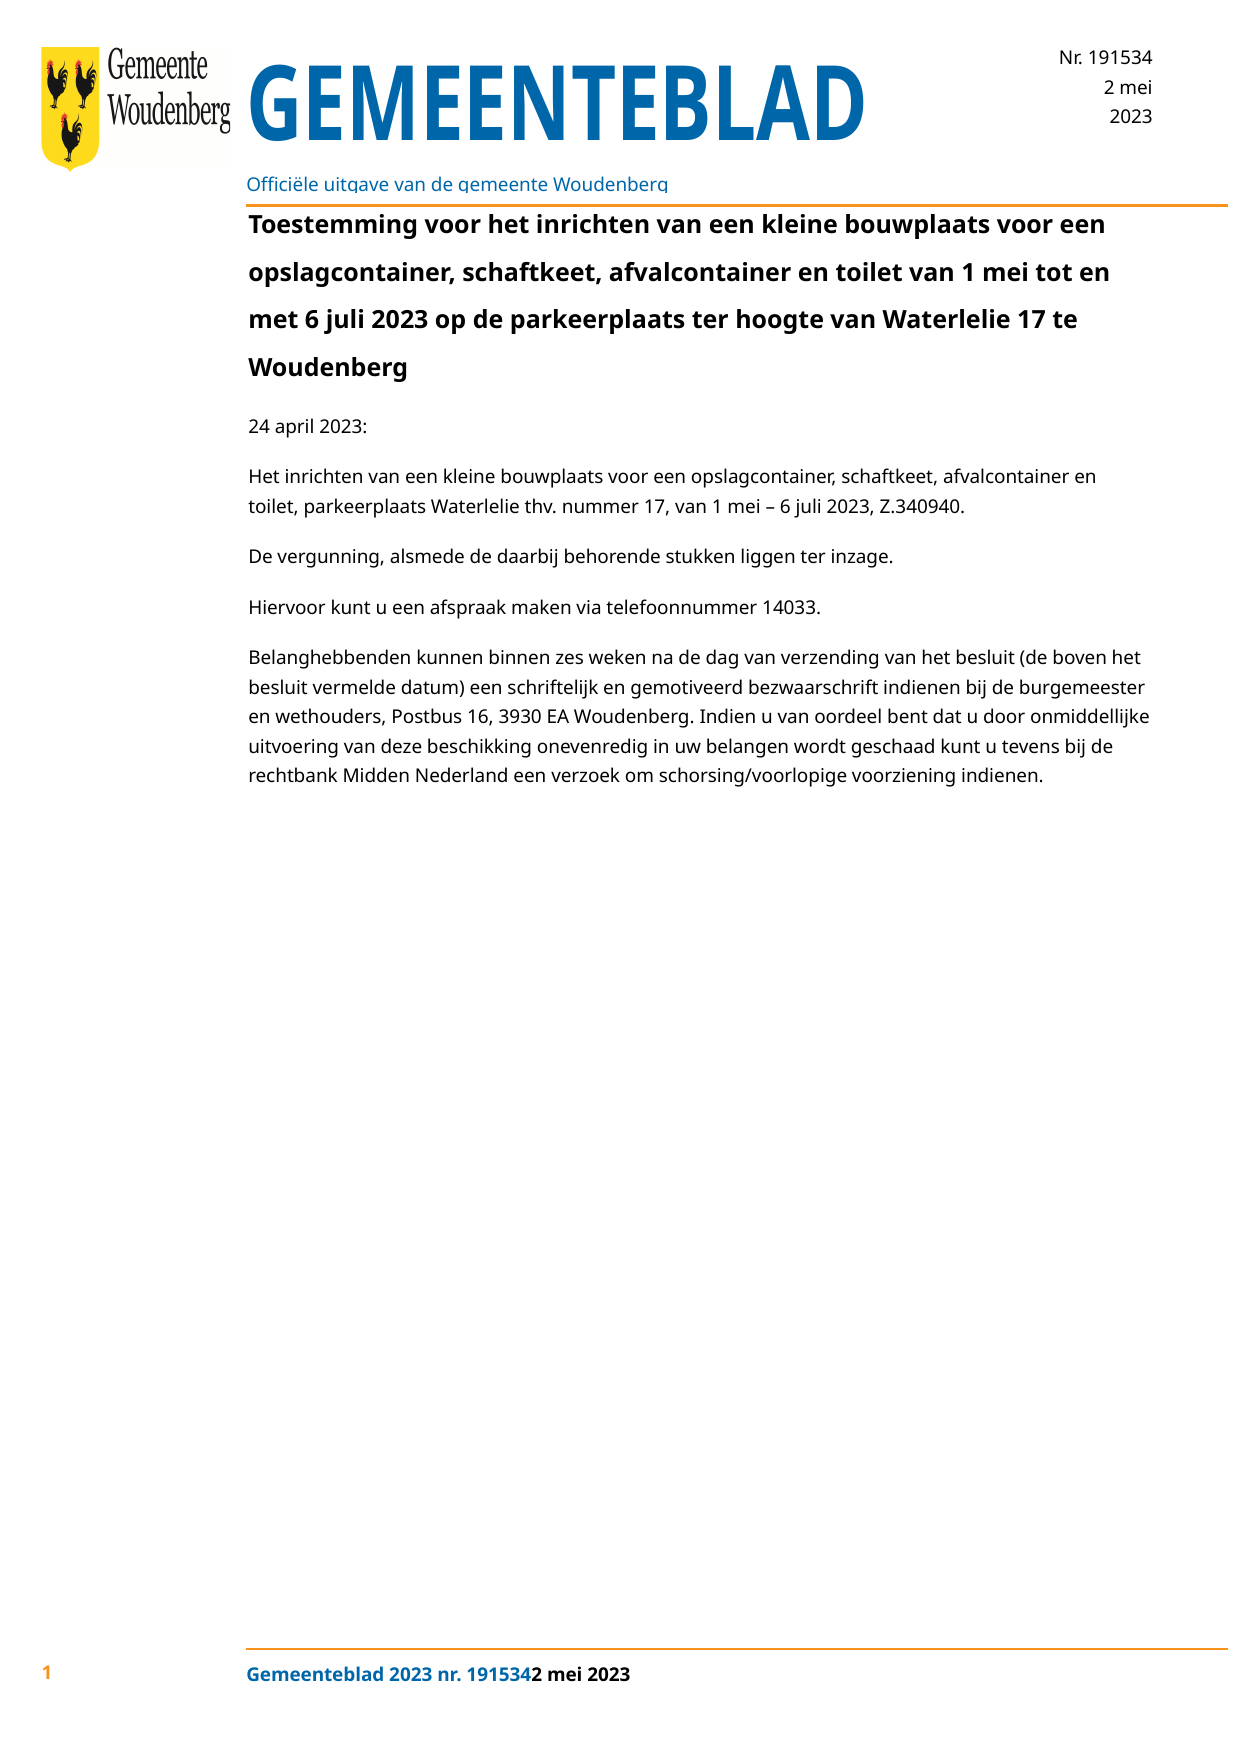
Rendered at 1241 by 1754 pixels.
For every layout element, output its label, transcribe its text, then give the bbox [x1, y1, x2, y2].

text Hiervoor kunt u een afspraak maken via telefoonnummer 14033. [248, 594, 1152, 620]
text Het inrichten van een kleine bouwplaats voor een opslagcontainer, schaftkeet, afvalcontainer en toilet, parkeerplaats Waterlelie thv. nummer 17, van 1 mei – 6 juli 2023, Z.340940. [248, 463, 1152, 519]
text Belanghebbenden kunnen binnen zes weken na de dag van verzending van het besluit (de boven het besluit vermelde datum) een schriftelijk en gemotiveerd bezwaarschrift indienen bij de burgemeester en wethouders, Postbus 16, 3930 EA Woudenberg. Indien u van oordeel bent dat u door onmiddellijke uitvoering van deze beschikking onevenredig in uw belangen wordt geschaad kunt u tevens bij de rechtbank Midden Nederland een verzoek om schorsing/voorlopige voorziening indienen. [248, 644, 1152, 788]
text Toestemming voor het inrichten van een kleine bouwplaats voor een opslagcontainer, schaftkeet, afvalcontainer en toilet van 1 mei tot en met 6 juli 2023 op de parkeerplaats ter hoogte van Waterlelie 17 te Woudenberg [248, 207, 1152, 384]
text De vergunning, alsmede de daarbij behorende stukken liggen ter inzage. [248, 543, 1152, 569]
text 24 april 2023: [248, 413, 1152, 439]
picture [41, 47, 231, 172]
